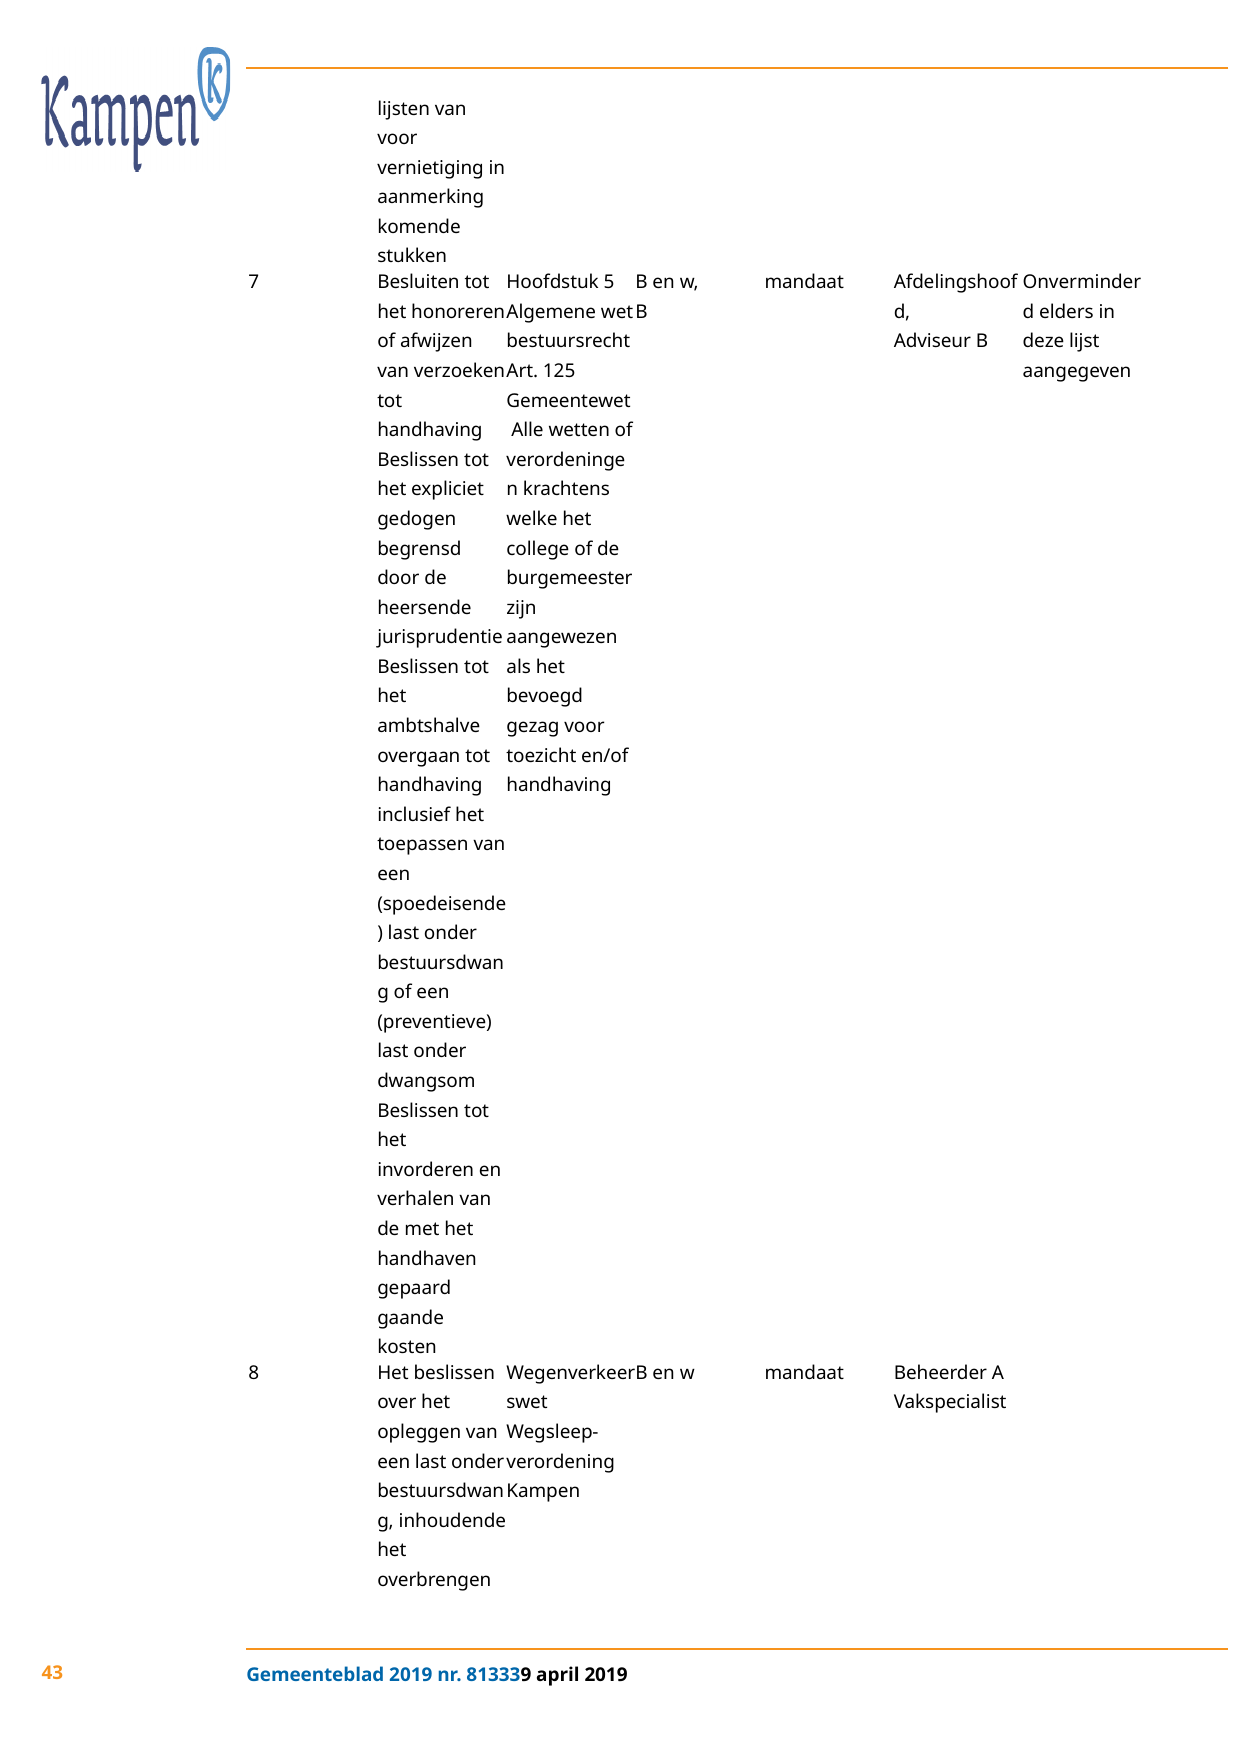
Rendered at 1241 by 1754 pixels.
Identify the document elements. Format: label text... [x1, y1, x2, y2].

table_cell B en w [635, 1359, 764, 1592]
table_cell 8 [248, 1359, 377, 1592]
table_cell Beheerder A Vakspecialist [894, 1359, 1022, 1592]
table_cell mandaat [764, 1359, 893, 1592]
table_cell [506, 95, 635, 268]
table_cell Wegenverkeerswet Wegsleep-verordening Kampen [506, 1359, 635, 1592]
table_cell 7 [248, 269, 377, 1359]
table_cell B en w, B [635, 269, 764, 1359]
table_cell [764, 95, 893, 268]
table_cell mandaat [764, 269, 893, 1359]
picture [41, 47, 231, 172]
table_cell Afdelingshoofd, Adviseur B [894, 269, 1022, 1359]
table_cell lijsten van voor vernietiging in aanmerking komende stukken [377, 95, 506, 268]
table_cell [1023, 1359, 1152, 1592]
table_cell [894, 95, 1022, 268]
table_cell [635, 95, 764, 268]
table_cell Besluiten tot het honoreren of afwijzen van verzoeken tot handhaving Beslissen tot het expliciet gedogen begrensd door de heersende jurisprudentie Beslissen tot het ambtshalve overgaan tot handhaving inclusief het toepassen van een (spoedeisende) last onder bestuursdwang of een (preventieve) last onder dwangsom Beslissen tot het invorderen en verhalen van de met het handhaven gepaard gaande kosten [377, 269, 506, 1359]
table_cell Onverminderd elders in deze lijst aangegeven [1023, 269, 1152, 1359]
table_cell Het beslissen over het opleggen van een last onder bestuursdwang, inhoudende het overbrengen [377, 1359, 506, 1592]
table_cell [1023, 95, 1152, 268]
table_cell Hoofdstuk 5 Algemene wet bestuursrecht Art. 125 Gemeentewet Alle wetten of verordeningen krachtens welke het college of de burgemeester zijn aangewezen als het bevoegd gezag voor toezicht en/of handhaving [506, 269, 635, 1359]
table_cell [248, 95, 377, 268]
